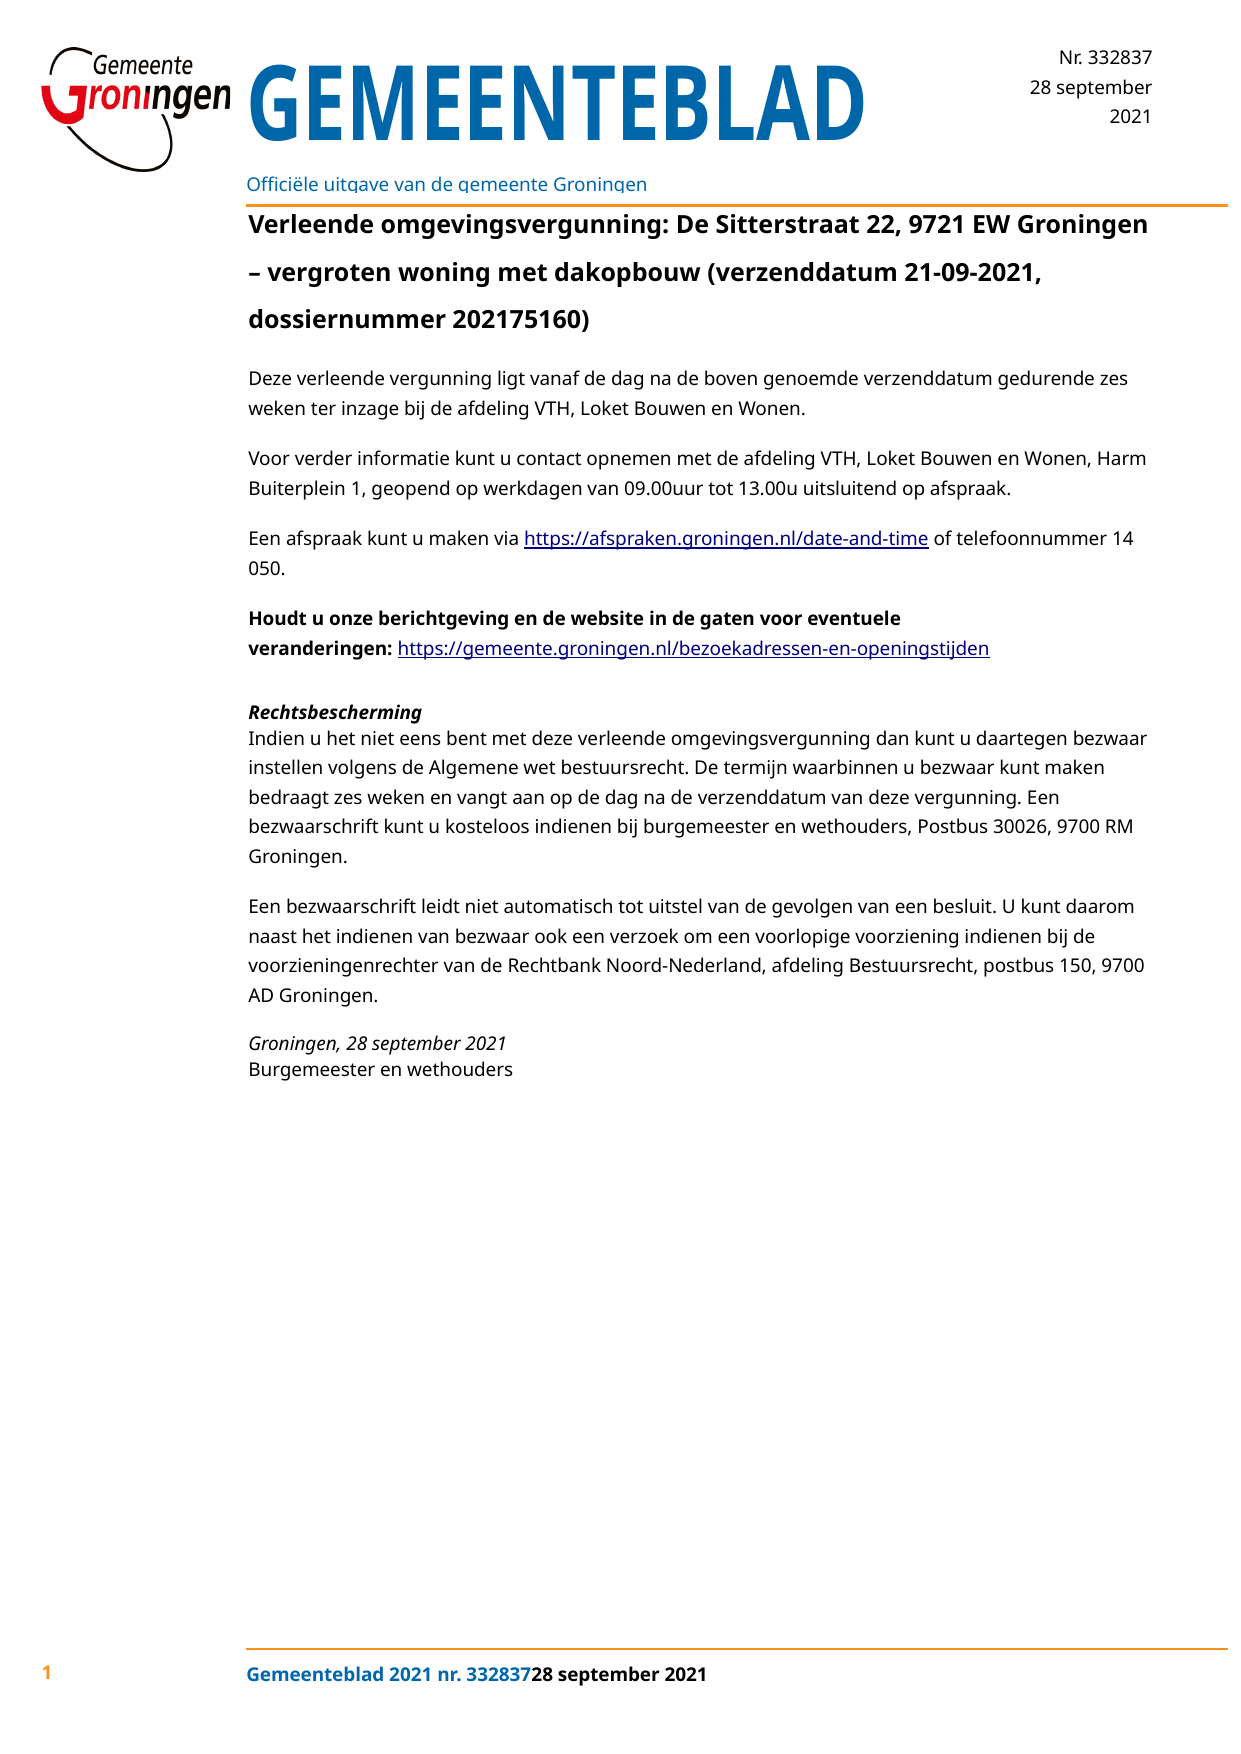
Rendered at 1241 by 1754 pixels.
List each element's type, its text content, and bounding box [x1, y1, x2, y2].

text Voor verder informatie kunt u contact opnemen met de afdeling VTH, Loket Bouwen en Wonen, Harm Buiterplein 1, geopend op werkdagen van 09.00uur tot 13.00u uitsluitend op afspraak. [248, 446, 1152, 501]
text Verleende omgevingsvergunning: De Sitterstraat 22, 9721 EW Groningen – vergroten woning met dakopbouw (verzenddatum 21-09-2021, dossiernummer 202175160) [248, 207, 1152, 336]
text Deze verleende vergunning ligt vanaf de dag na de boven genoemde verzenddatum gedurende zes weken ter inzage bij de afdeling VTH, Loket Bouwen en Wonen. [248, 366, 1152, 421]
text Rechtsbescherming [248, 699, 1152, 725]
picture [41, 47, 231, 172]
text Een afspraak kunt u maken via https://afspraken.groningen.nl/date-and-time of telefoonnummer 14 050. [248, 526, 1152, 581]
text Indien u het niet eens bent met deze verleende omgevingsvergunning dan kunt u daartegen bezwaar instellen volgens de Algemene wet bestuursrecht. De termijn waarbinnen u bezwaar kunt maken bedraagt zes weken en vangt aan op de dag na de verzenddatum van deze vergunning. Een bezwaarschrift kunt u kosteloos indienen bij burgemeester en wethouders, Postbus 30026, 9700 RM Groningen. [248, 725, 1152, 869]
text Burgemeester en wethouders [248, 1056, 1152, 1082]
text Een bezwaarschrift leidt niet automatisch tot uitstel van de gevolgen van een besluit. U kunt daarom naast het indienen van bezwaar ook een verzoek om een voorlopige voorziening indienen bij de voorzieningenrechter van de Rechtbank Noord-Nederland, afdeling Bestuursrecht, postbus 150, 9700 AD Groningen. [248, 893, 1152, 1008]
text Houdt u onze berichtgeving en de website in de gaten voor eventuele veranderingen: https://gemeente.groningen.nl/bezoekadressen-en-openingstijden [248, 606, 1152, 661]
text Groningen, 28 september 2021 [248, 1030, 1152, 1056]
